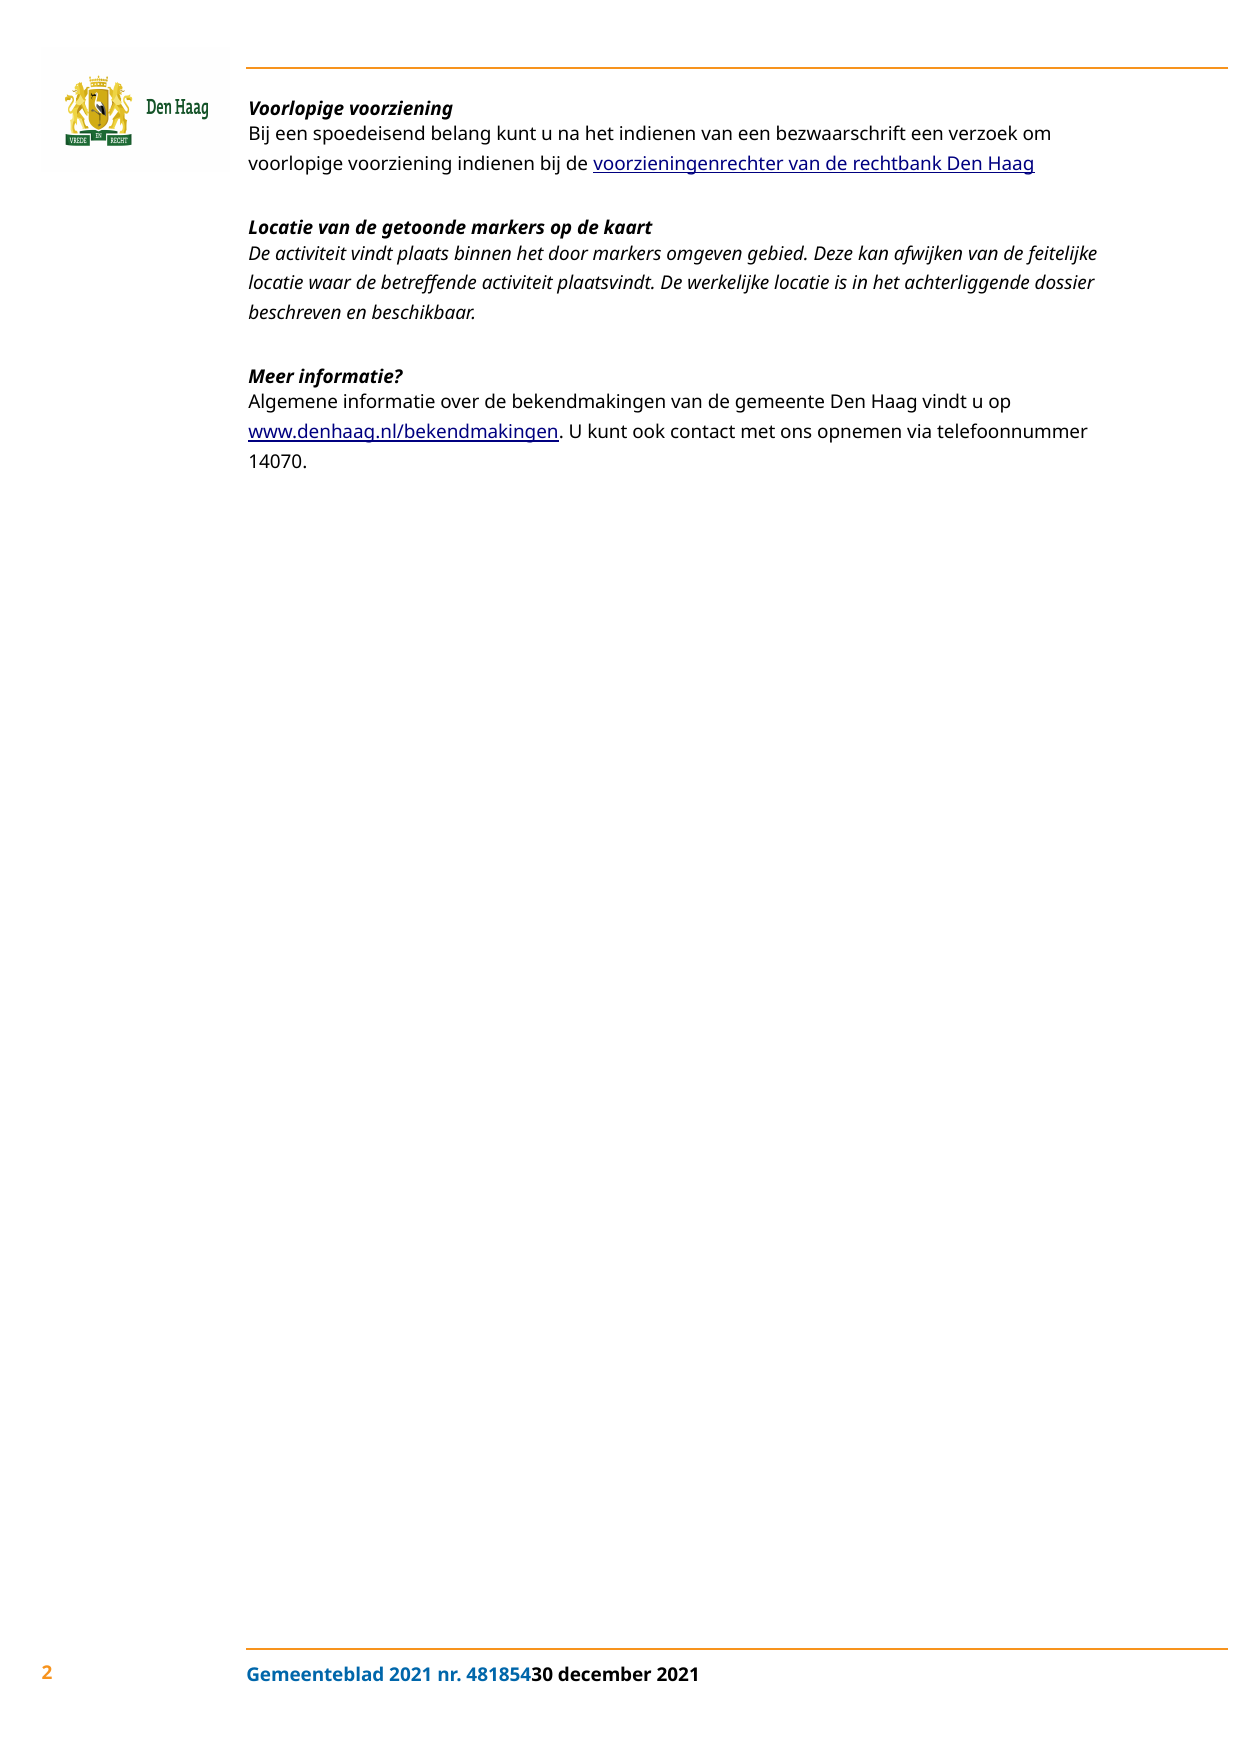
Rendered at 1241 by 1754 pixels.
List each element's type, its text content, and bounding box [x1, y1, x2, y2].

text Algemene informatie over de bekendmakingen van de gemeente Den Haag vindt u op www.denhaag.nl/bekendmakingen. U kunt ook contact met ons opnemen via telefoonnummer 14070. [248, 389, 1152, 473]
text Bij een spoedeisend belang kunt u na het indienen van een bezwaarschrift een verzoek om voorlopige voorziening indienen bij de voorzieningenrechter van de rechtbank Den Haag [248, 121, 1152, 176]
picture [41, 47, 231, 172]
text Voorlopige voorziening [248, 95, 1152, 121]
text De activiteit vindt plaats binnen het door markers omgeven gebied. Deze kan afwijken van de feitelijke locatie waar de betreffende activiteit plaatsvindt. De werkelijke locatie is in het achterliggende dossier beschreven en beschikbaar. [248, 240, 1152, 325]
text Meer informatie? [248, 363, 1152, 389]
text Locatie van de getoonde markers op de kaart [248, 214, 1152, 240]
